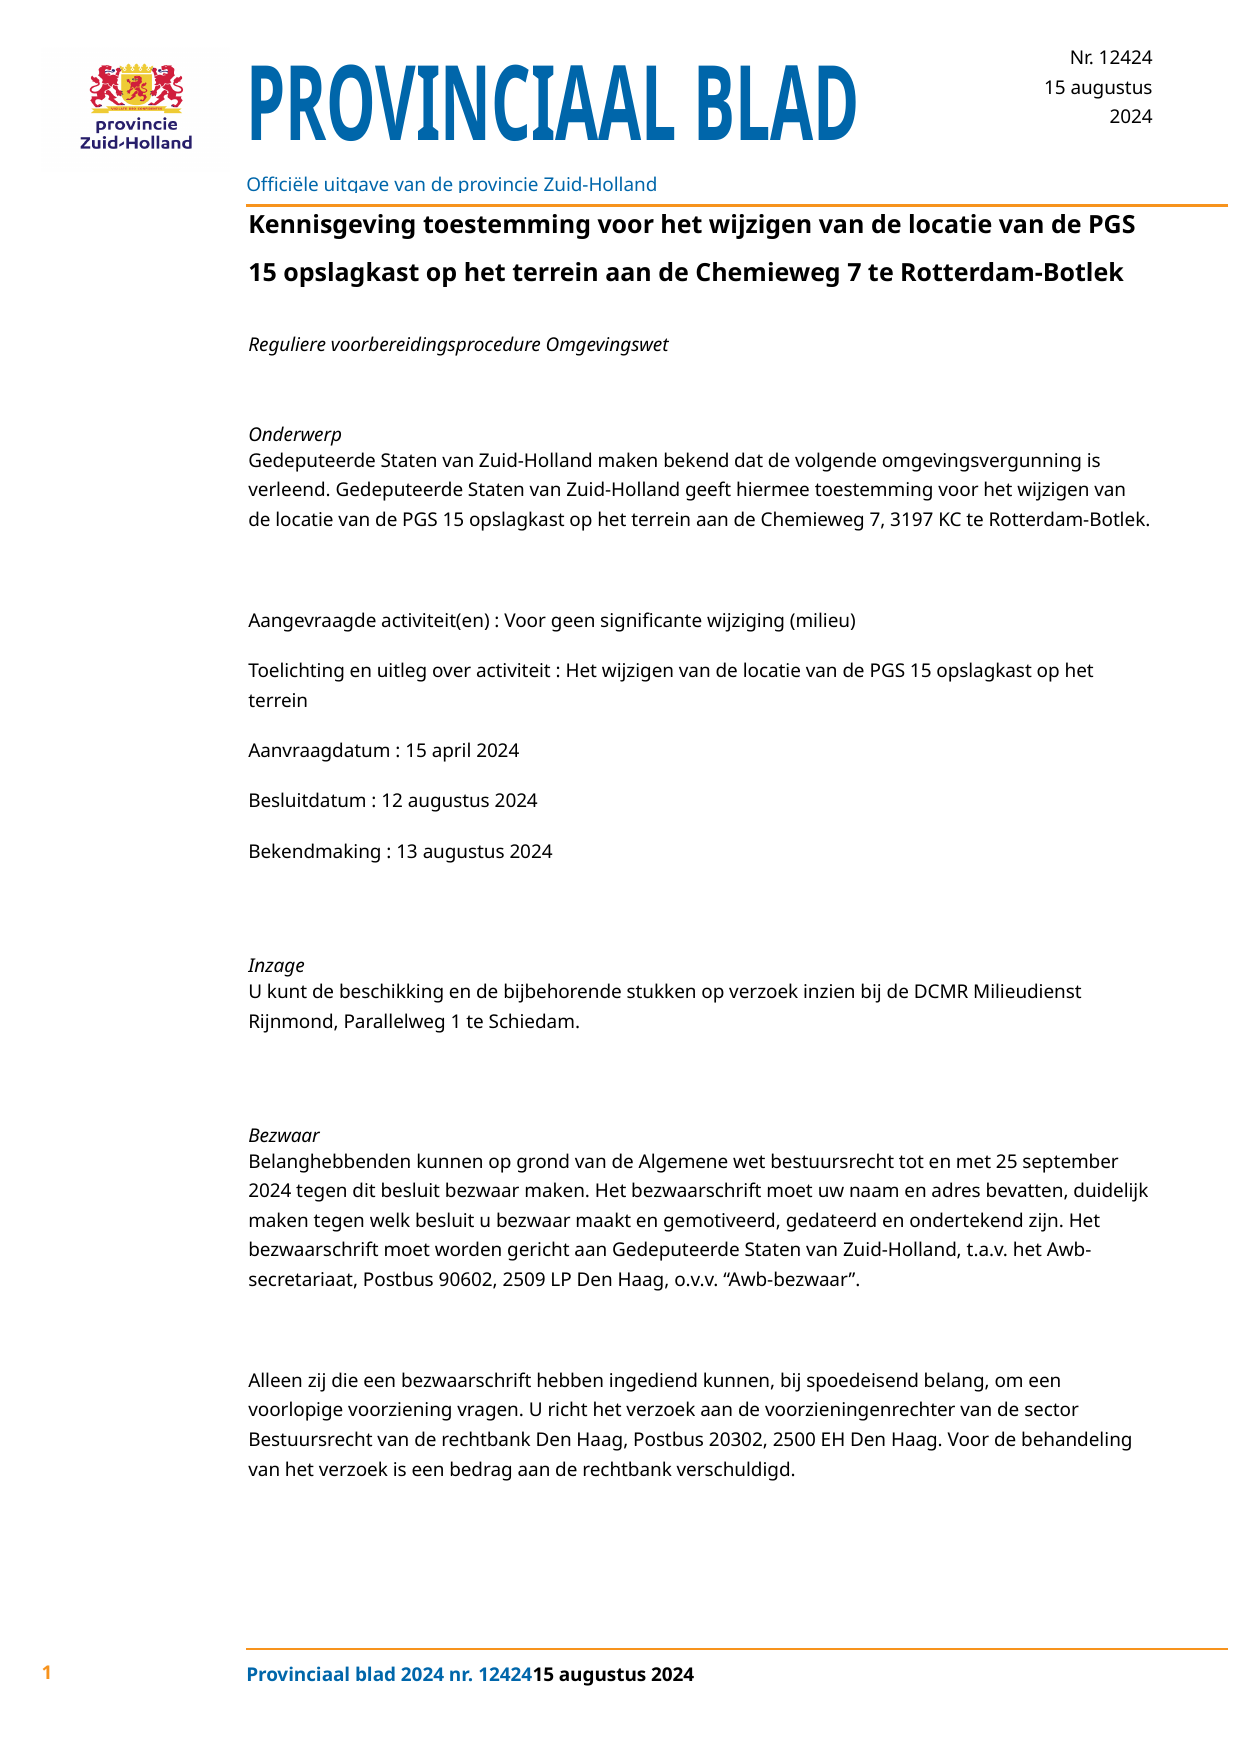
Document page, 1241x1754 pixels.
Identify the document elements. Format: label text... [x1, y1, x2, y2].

text Aangevraagde activiteit(en) : Voor geen significante wijziging (milieu) [248, 607, 1152, 633]
text Inzage [248, 952, 1152, 978]
text Bezwaar [248, 1122, 1152, 1148]
text Alleen zij die een bezwaarschrift hebben ingediend kunnen, bij spoedeisend belang, om een voorlopige voorziening vragen. U richt het verzoek aan de voorzieningenrechter van de sector Bestuursrecht van de rechtbank Den Haag, Postbus 20302, 2500 EH Den Haag. Voor de behandeling van het verzoek is een bedrag aan de rechtbank verschuldigd. [248, 1367, 1152, 1482]
text Bekendmaking : 13 augustus 2024 [248, 838, 1152, 864]
text Toelichting en uitleg over activiteit : Het wijzigen van de locatie van de PGS 15 opslagkast op het terrein [248, 657, 1152, 713]
text Gedeputeerde Staten van Zuid-Holland maken bekend dat de volgende omgevingsvergunning is verleend. Gedeputeerde Staten van Zuid-Holland geeft hiermee toestemming voor het wijzigen van de locatie van de PGS 15 opslagkast op het terrein aan de Chemieweg 7, 3197 KC te Rotterdam-Botlek. [248, 447, 1152, 532]
text Belanghebbenden kunnen op grond van de Algemene wet bestuursrecht tot en met 25 september 2024 tegen dit besluit bezwaar maken. Het bezwaarschrift moet uw naam en adres bevatten, duidelijk maken tegen welk besluit u bezwaar maakt en gemotiveerd, gedateerd en ondertekend zijn. Het bezwaarschrift moet worden gericht aan Gedeputeerde Staten van Zuid-Holland, t.a.v. het Awb-secretariaat, Postbus 90602, 2509 LP Den Haag, o.v.v. “Awb-bezwaar”. [248, 1148, 1152, 1292]
picture [41, 47, 231, 172]
text Kennisgeving toestemming voor het wijzigen van de locatie van de PGS 15 opslagkast op het terrein aan de Chemieweg 7 te Rotterdam-Botlek [248, 207, 1152, 288]
text Onderwerp [248, 421, 1152, 447]
text Besluitdatum : 12 augustus 2024 [248, 788, 1152, 813]
text U kunt de beschikking en de bijbehorende stukken op verzoek inzien bij de DCMR Milieudienst Rijnmond, Parallelweg 1 te Schiedam. [248, 978, 1152, 1033]
text Reguliere voorbereidingsprocedure Omgevingswet [248, 331, 1152, 357]
text Aanvraagdatum : 15 april 2024 [248, 737, 1152, 763]
